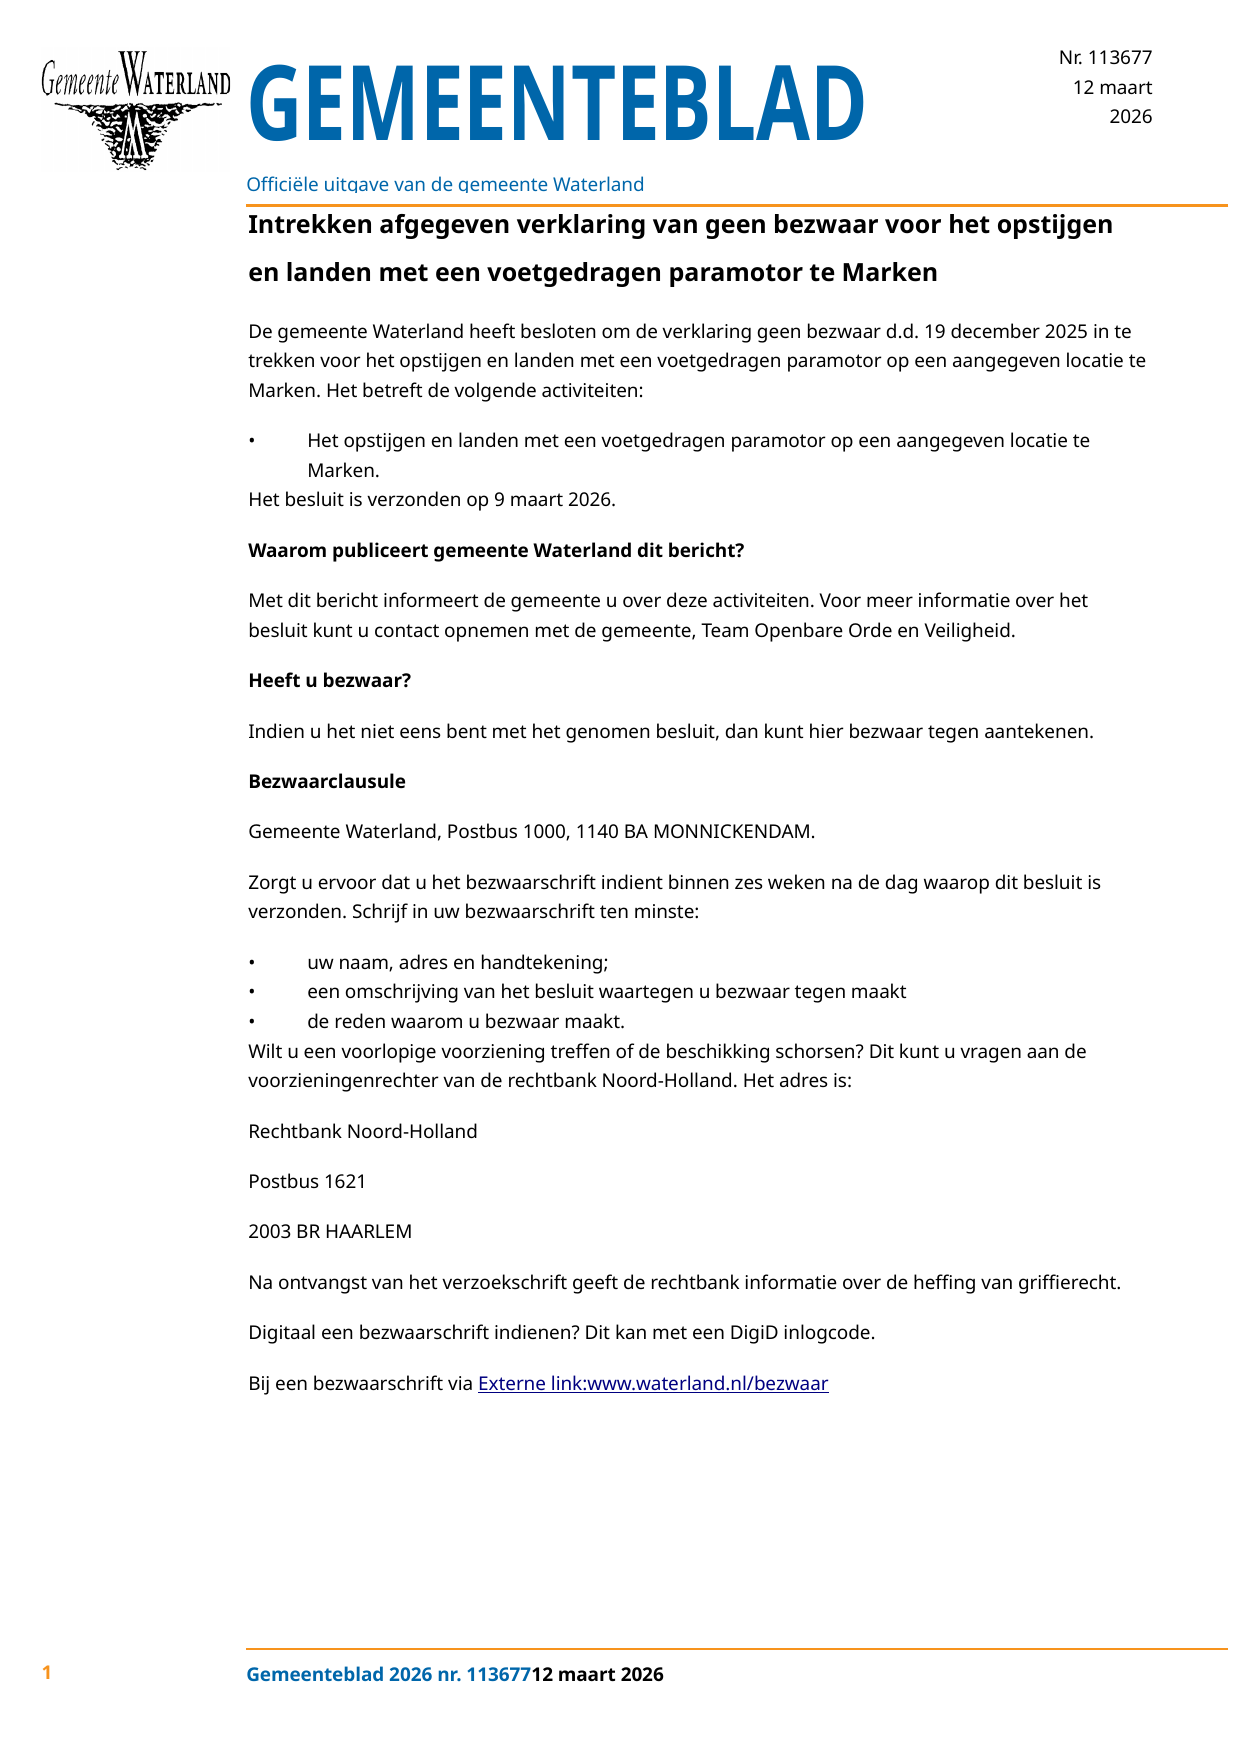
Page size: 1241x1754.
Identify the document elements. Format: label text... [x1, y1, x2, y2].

list de reden waarom u bezwaar maakt. [248, 1008, 1152, 1034]
text Met dit bericht informeert de gemeente u over deze activiteiten. Voor meer informatie over het besluit kunt u contact opnemen met de gemeente, Team Openbare Orde en Veiligheid. [248, 587, 1152, 643]
text Digitaal een bezwaarschrift indienen? Dit kan met een DigiD inlogcode. [248, 1319, 1152, 1345]
text Intrekken afgegeven verklaring van geen bezwaar voor het opstijgen en landen met een voetgedragen paramotor te Marken [248, 207, 1152, 288]
text De gemeente Waterland heeft besloten om de verklaring geen bezwaar d.d. 19 december 2025 in te trekken voor het opstijgen en landen met een voetgedragen paramotor op een aangegeven locatie te Marken. Het betreft de volgende activiteiten: [248, 318, 1152, 403]
text Na ontvangst van het verzoekschrift geeft de rechtbank informatie over de heffing van griffierecht. [248, 1269, 1152, 1295]
text Wilt u een voorlopige voorziening treffen of de beschikking schorsen? Dit kunt u vragen aan de voorzieningenrechter van de rechtbank Noord-Holland. Het adres is: [248, 1038, 1152, 1093]
text Heeft u bezwaar? [248, 667, 1152, 693]
list Het opstijgen en landen met een voetgedragen paramotor op een aangegeven locatie te Marken. [248, 427, 1152, 483]
text Rechtbank Noord-Holland [248, 1118, 1152, 1144]
text Waarom publiceert gemeente Waterland dit bericht? [248, 537, 1152, 563]
text Indien u het niet eens bent met het genomen besluit, dan kunt hier bezwaar tegen aantekenen. [248, 718, 1152, 744]
text Bij een bezwaarschrift via Externe link:www.waterland.nl/bezwaar [248, 1370, 1152, 1396]
text Bezwaarclausule [248, 768, 1152, 794]
text Gemeente Waterland, Postbus 1000, 1140 BA MONNICKENDAM. [248, 819, 1152, 844]
picture [41, 47, 231, 172]
text Postbus 1621 [248, 1168, 1152, 1194]
text Zorgt u ervoor dat u het bezwaarschrift indient binnen zes weken na de dag waarop dit besluit is verzonden. Schrijf in uw bezwaarschrift ten minste: [248, 869, 1152, 924]
list uw naam, adres en handtekening; [248, 949, 1152, 975]
text Het besluit is verzonden op 9 maart 2026. [248, 487, 1152, 512]
list een omschrijving van het besluit waartegen u bezwaar tegen maakt [248, 979, 1152, 1004]
text 2003 BR HAARLEM [248, 1219, 1152, 1244]
